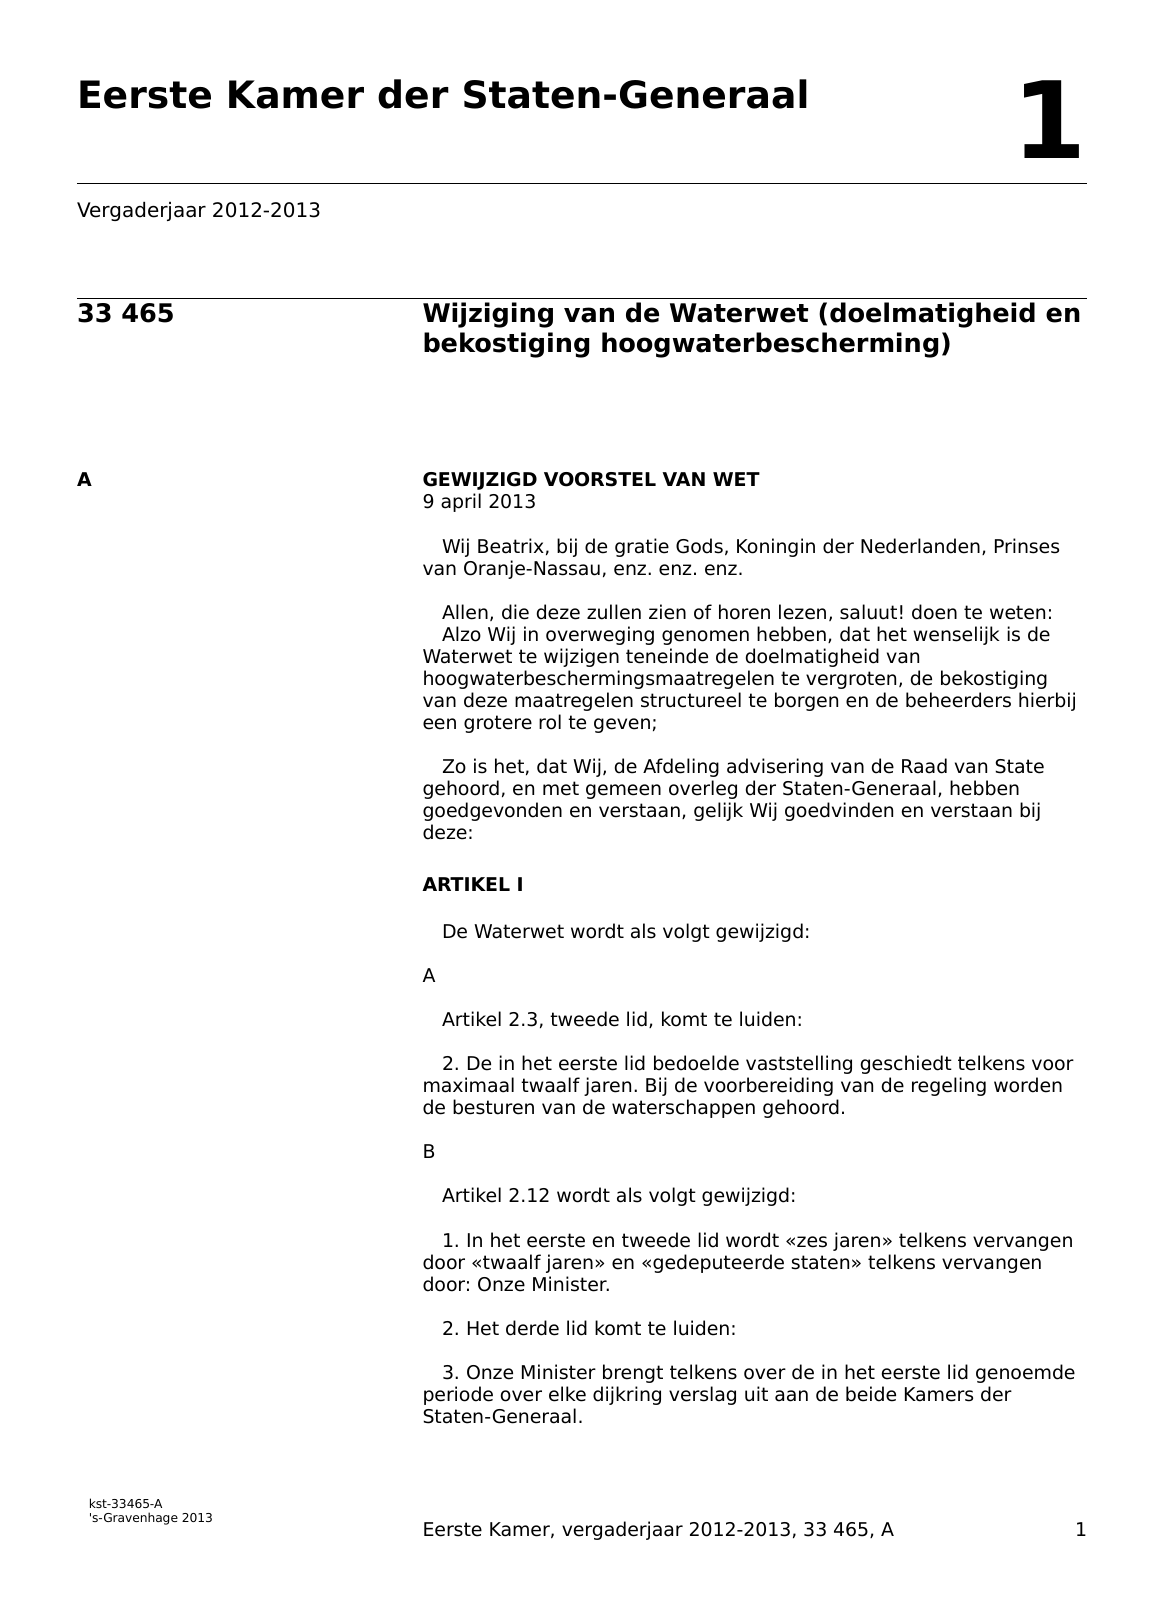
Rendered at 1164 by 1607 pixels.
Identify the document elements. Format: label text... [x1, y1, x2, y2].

subtitle A GEWIJZIGD VOORSTEL VAN WET [77, 469, 1087, 491]
text Wij Beatrix, bij de gratie Gods, Koningin der Nederlanden, Prinses van Oranje-Nassau, enz. enz. enz. [422, 536, 1087, 579]
text 2. De in het eerste lid bedoelde vaststelling geschiedt telkens voor maximaal twaalf jaren. Bij de voorbereiding van de regeling worden de besturen van de waterschappen gehoord. [422, 1053, 1087, 1119]
table_cell Vergaderjaar 2012-2013 [77, 184, 1087, 298]
text 3. Onze Minister brengt telkens over de in het eerste lid genoemde periode over elke dijkring verslag uit aan de beide Kamers der Staten-Generaal. [422, 1362, 1087, 1428]
text 's-Gravenhage 2013 [88, 1511, 323, 1525]
text B [422, 1141, 1087, 1163]
text 1. In het eerste en tweede lid wordt «zes jaren» telkens vervangen door «twaalf jaren» en «gedeputeerde staten» telkens vervangen door: Onze Minister. [422, 1229, 1087, 1296]
text 9 april 2013 [422, 491, 1087, 513]
text 2. Het derde lid komt te luiden: [422, 1318, 1087, 1340]
table_header Eerste Kamer der Staten-Generaal [77, 59, 886, 183]
text Artikel 2.3, tweede lid, komt te luiden: [422, 1009, 1087, 1031]
subtitle ARTIKEL I [422, 874, 1087, 896]
text Zo is het, dat Wij, de Afdeling advisering van de Raad van State gehoord, en met gemeen overleg der Staten-Generaal, hebben goedgevonden en verstaan, gelijk Wij goedvinden en verstaan bij deze: [422, 756, 1087, 844]
text De Waterwet wordt als volgt gewijzigd: [422, 921, 1087, 943]
text Alzo Wij in overweging genomen hebben, dat het wenselijk is de Waterwet te wijzigen teneinde de doelmatigheid van hoogwaterbeschermingsmaatregelen te vergroten, de bekostiging van deze maatregelen structureel te borgen en de beheerders hierbij een grotere rol te geven; [422, 624, 1087, 733]
text kst-33465-A [88, 1497, 323, 1511]
subtitle 33 465 Wijziging van de Waterwet (doelmatigheid en bekostiging hoogwaterbescherming) [77, 299, 1087, 358]
text A [422, 965, 1087, 987]
text Artikel 2.12 wordt als volgt gewijzigd: [422, 1185, 1087, 1207]
table_header 1 [886, 59, 1087, 183]
text Allen, die deze zullen zien of horen lezen, saluut! doen te weten: [422, 602, 1087, 624]
